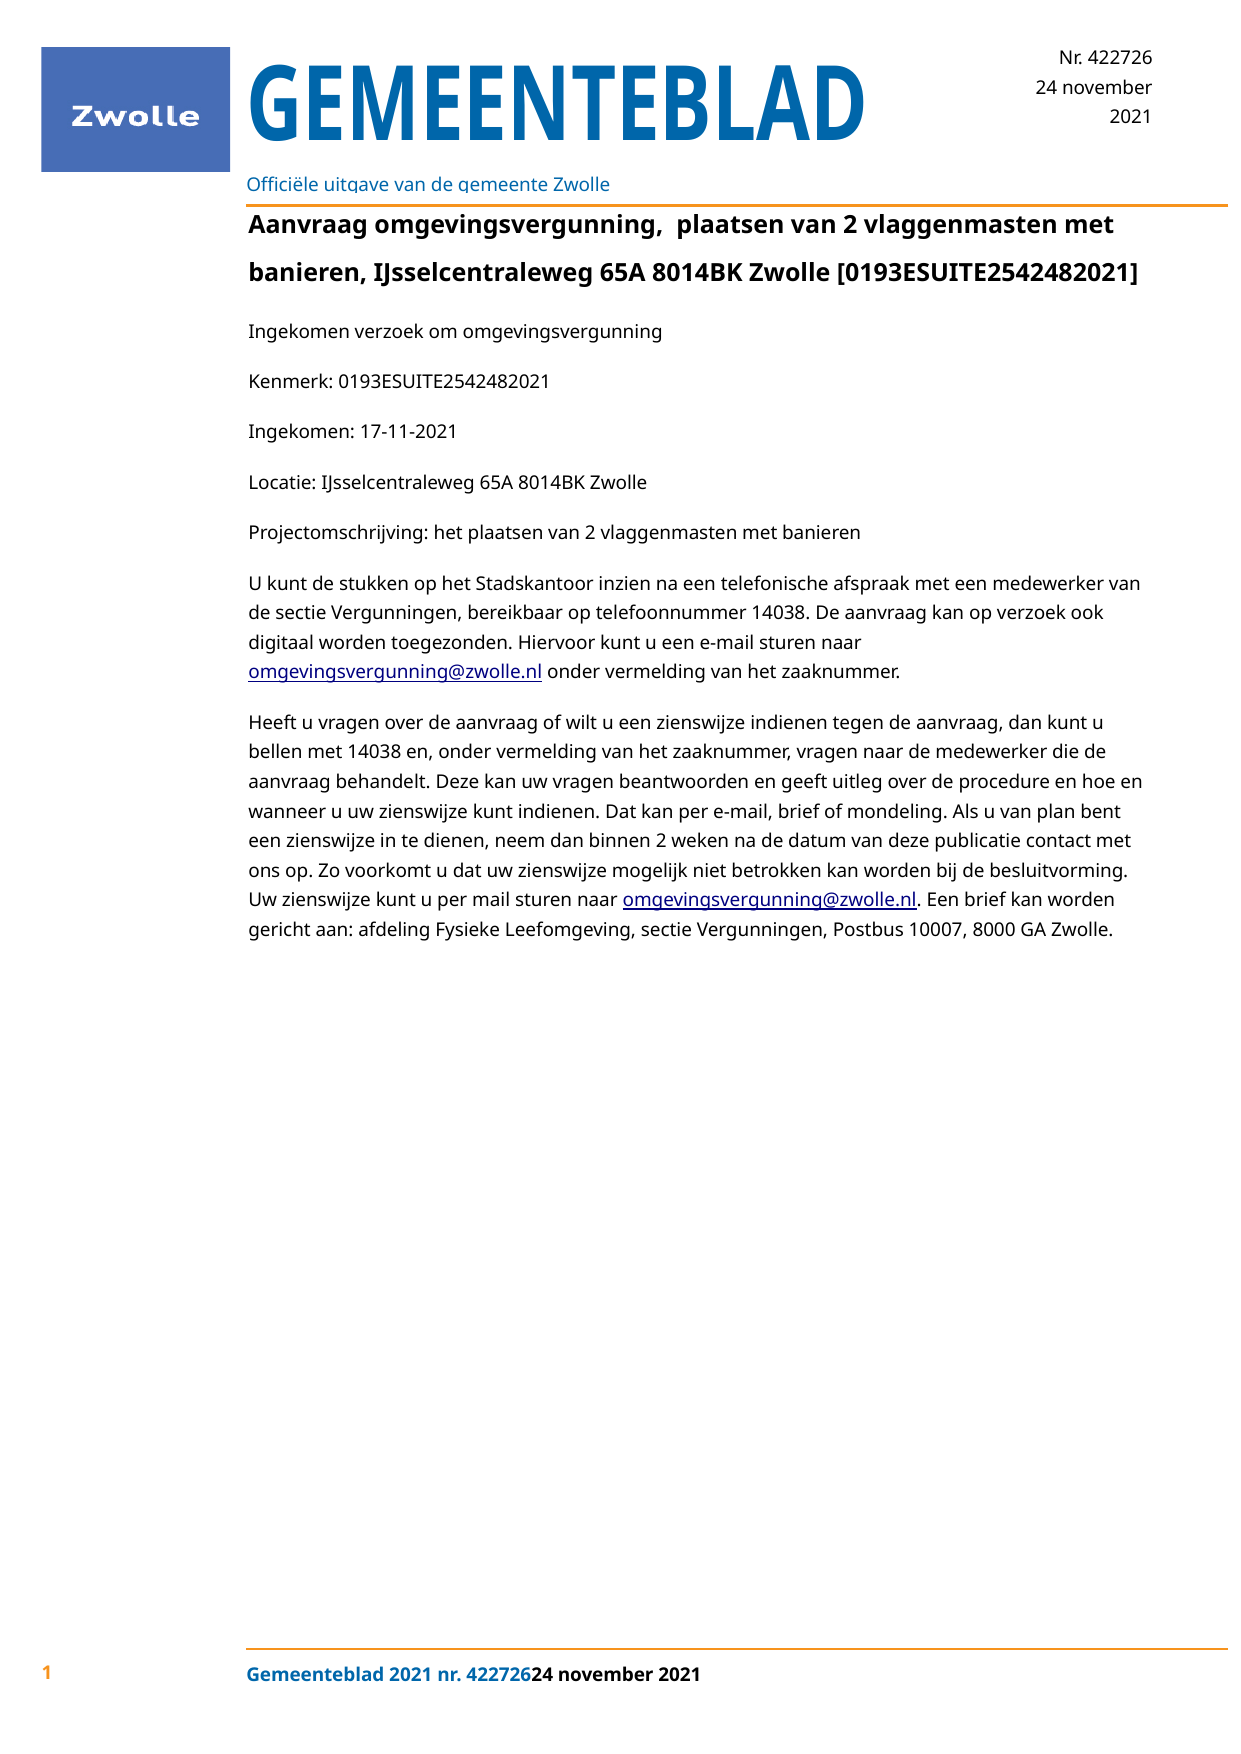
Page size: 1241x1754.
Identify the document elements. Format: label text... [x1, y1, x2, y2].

text Locatie: IJsselcentraleweg 65A 8014BK Zwolle [248, 469, 1152, 495]
text Aanvraag omgevingsvergunning, plaatsen van 2 vlaggenmasten met banieren, IJsselcentraleweg 65A 8014BK Zwolle [0193ESUITE2542482021] [248, 207, 1152, 288]
text Projectomschrijving: het plaatsen van 2 vlaggenmasten met banieren [248, 519, 1152, 545]
picture [41, 47, 231, 172]
text U kunt de stukken op het Stadskantoor inzien na een telefonische afspraak met een medewerker van de sectie Vergunningen, bereikbaar op telefoonnummer 14038. De aanvraag kan op verzoek ook digitaal worden toegezonden. Hiervoor kunt u een e-mail sturen naar omgevingsvergunning@zwolle.nl onder vermelding van het zaaknummer. [248, 570, 1152, 684]
text Ingekomen verzoek om omgevingsvergunning [248, 318, 1152, 344]
text Kenmerk: 0193ESUITE2542482021 [248, 368, 1152, 394]
text Ingekomen: 17-11-2021 [248, 419, 1152, 444]
text Heeft u vragen over de aanvraag of wilt u een zienswijze indienen tegen de aanvraag, dan kunt u bellen met 14038 en, onder vermelding van het zaaknummer, vragen naar de medewerker die de aanvraag behandelt. Deze kan uw vragen beantwoorden en geeft uitleg over de procedure en hoe en wanneer u uw zienswijze kunt indienen. Dat kan per e-mail, brief of mondeling. Als u van plan bent een zienswijze in te dienen, neem dan binnen 2 weken na de datum van deze publicatie contact met ons op. Zo voorkomt u dat uw zienswijze mogelijk niet betrokken kan worden bij de besluitvorming. Uw zienswijze kunt u per mail sturen naar omgevingsvergunning@zwolle.nl. Een brief kan worden gericht aan: afdeling Fysieke Leefomgeving, sectie Vergunningen, Postbus 10007, 8000 GA Zwolle. [248, 709, 1152, 942]
